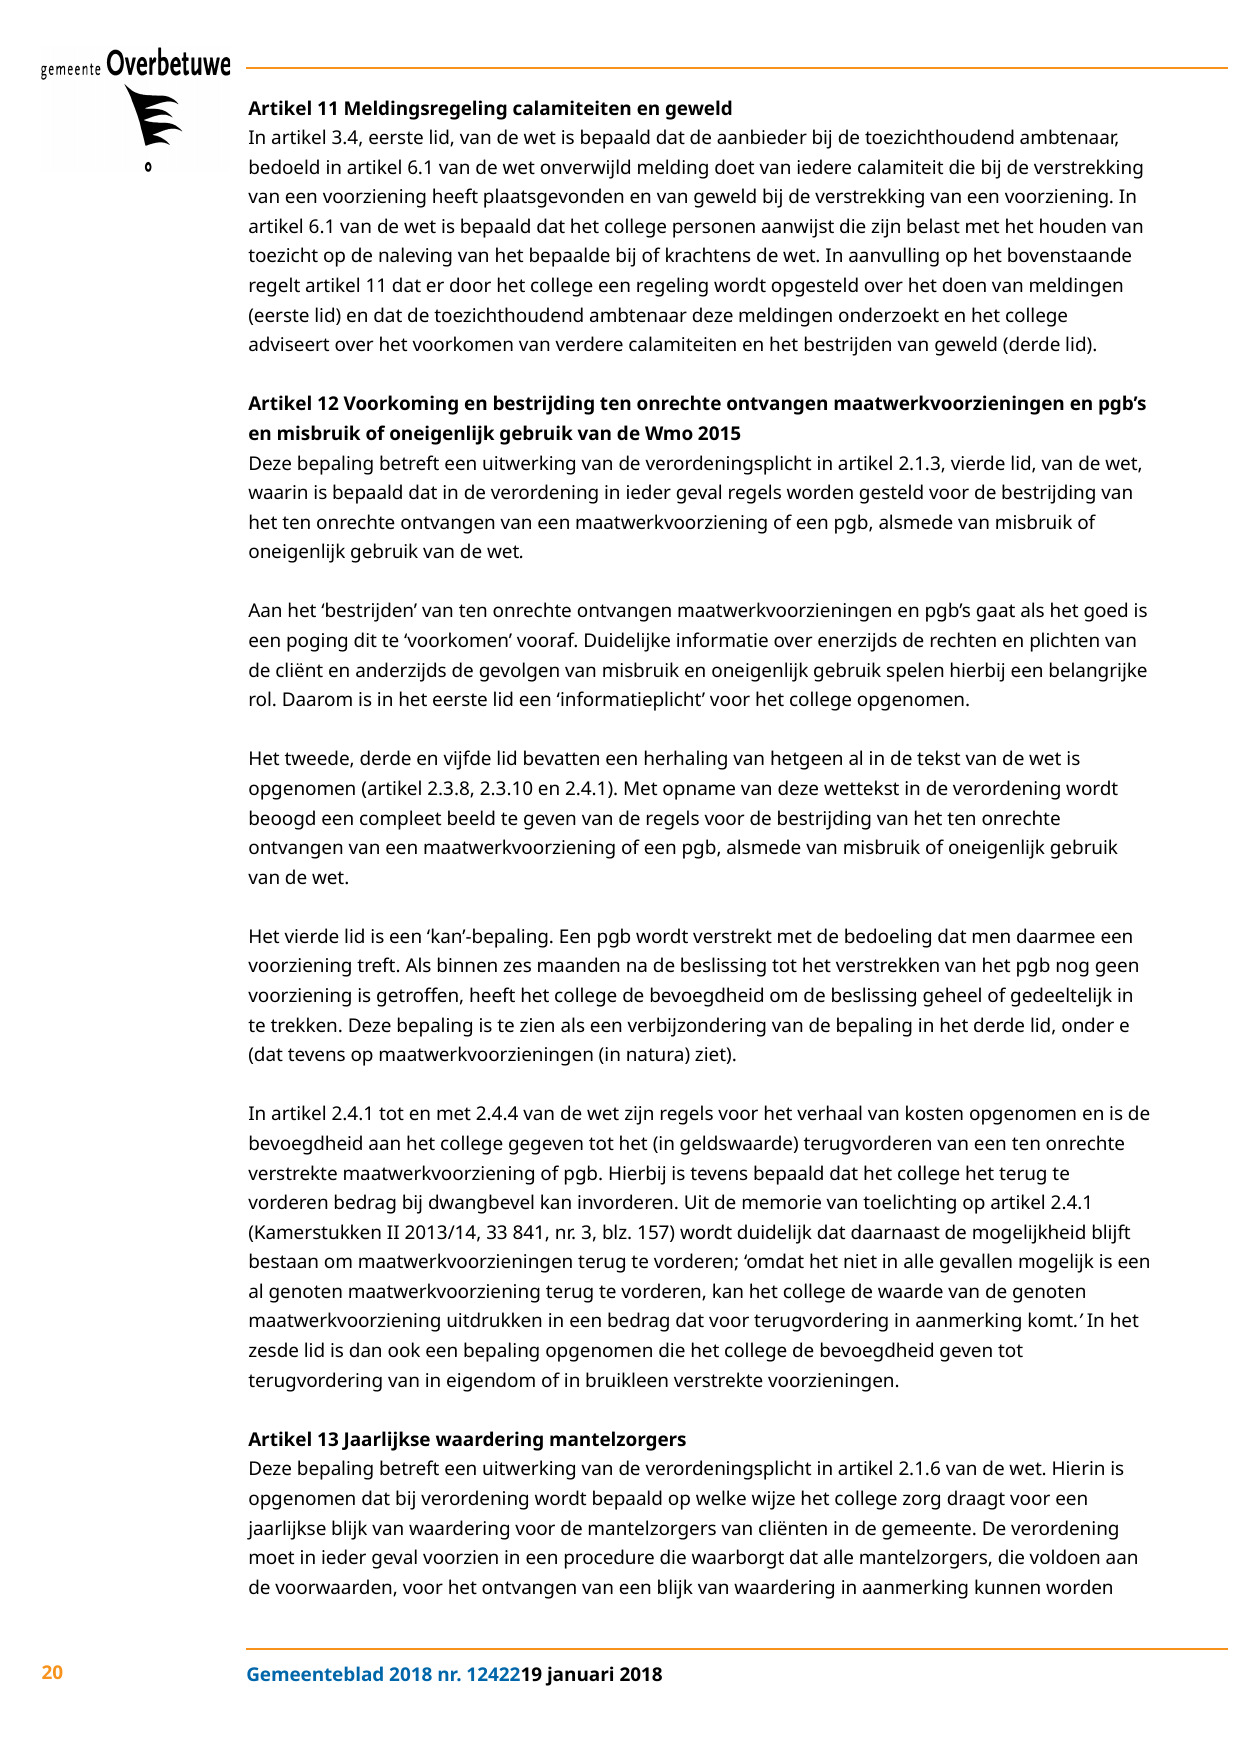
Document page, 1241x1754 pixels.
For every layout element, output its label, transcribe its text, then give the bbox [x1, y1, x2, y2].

text Aan het ‘bestrijden’ van ten onrechte ontvangen maatwerkvoorzieningen en pgb’s gaat als het goed is een poging dit te ‘voorkomen’ vooraf. Duidelijke informatie over enerzijds de rechten en plichten van de cliënt en anderzijds de gevolgen van misbruik en oneigenlijk gebruik spelen hierbij een belangrijke rol. Daarom is in het eerste lid een ‘informatieplicht’ voor het college opgenomen. [248, 598, 1152, 712]
text In artikel 2.4.1 tot en met 2.4.4 van de wet zijn regels voor het verhaal van kosten opgenomen en is de bevoegdheid aan het college gegeven tot het (in geldswaarde) terugvorderen van een ten onrechte verstrekte maatwerkvoorziening of pgb. Hierbij is tevens bepaald dat het college het terug te vorderen bedrag bij dwangbevel kan invorderen. Uit de memorie van toelichting op artikel 2.4.1 (Kamerstukken II 2013/14, 33 841, nr. 3, blz. 157) wordt duidelijk dat daarnaast de mogelijkheid blijft bestaan om maatwerkvoorzieningen terug te vorderen; ‘omdat het niet in alle gevallen mogelijk is een al genoten maatwerkvoorziening terug te vorderen, kan het college de waarde van de genoten maatwerkvoorziening uitdrukken in een bedrag dat voor terugvordering in aanmerking komt.’ In het zesde lid is dan ook een bepaling opgenomen die het college de bevoegdheid geven tot terugvordering van in eigendom of in bruikleen verstrekte voorzieningen. [248, 1101, 1152, 1393]
text Artikel 13 Jaarlijkse waardering mantelzorgers [248, 1426, 1152, 1452]
text Artikel 11 Meldingsregeling calamiteiten en geweld [248, 95, 1152, 121]
text Deze bepaling betreft een uitwerking van de verordeningsplicht in artikel 2.1.3, vierde lid, van de wet, waarin is bepaald dat in de verordening in ieder geval regels worden gesteld voor de bestrijding van het ten onrechte ontvangen van een maatwerkvoorziening of een pgb, alsmede van misbruik of oneigenlijk gebruik van de wet. [248, 450, 1152, 564]
text Het tweede, derde en vijfde lid bevatten een herhaling van hetgeen al in de tekst van de wet is opgenomen (artikel 2.3.8, 2.3.10 en 2.4.1). Met opname van deze wettekst in de verordening wordt beoogd een compleet beeld te geven van de regels voor de bestrijding van het ten onrechte ontvangen van een maatwerkvoorziening of een pgb, alsmede van misbruik of oneigenlijk gebruik van de wet. [248, 746, 1152, 890]
text Deze bepaling betreft een uitwerking van de verordeningsplicht in artikel 2.1.6 van de wet. Hierin is opgenomen dat bij verordening wordt bepaald op welke wijze het college zorg draagt voor een jaarlijkse blijk van waardering voor de mantelzorgers van cliënten in de gemeente. De verordening moet in ieder geval voorzien in een procedure die waarborgt dat alle mantelzorgers, die voldoen aan de voorwaarden, voor het ontvangen van een blijk van waardering in aanmerking kunnen worden [248, 1456, 1152, 1600]
text In artikel 3.4, eerste lid, van de wet is bepaald dat de aanbieder bij de toezichthoudend ambtenaar, bedoeld in artikel 6.1 van de wet onverwijld melding doet van iedere calamiteit die bij de verstrekking van een voorziening heeft plaatsgevonden en van geweld bij de verstrekking van een voorziening. In artikel 6.1 van de wet is bepaald dat het college personen aanwijst die zijn belast met het houden van toezicht op de naleving van het bepaalde bij of krachtens de wet. In aanvulling op het bovenstaande regelt artikel 11 dat er door het college een regeling wordt opgesteld over het doen van meldingen (eerste lid) en dat de toezichthoudend ambtenaar deze meldingen onderzoekt en het college adviseert over het voorkomen van verdere calamiteiten en het bestrijden van geweld (derde lid). [248, 124, 1152, 357]
text Artikel 12 Voorkoming en bestrijding ten onrechte ontvangen maatwerkvoorzieningen en pgb’s en misbruik of oneigenlijk gebruik van de Wmo 2015 [248, 391, 1152, 446]
picture [41, 47, 231, 172]
text Het vierde lid is een ‘kan’-bepaling. Een pgb wordt verstrekt met de bedoeling dat men daarmee een voorziening treft. Als binnen zes maanden na de beslissing tot het verstrekken van het pgb nog geen voorziening is getroffen, heeft het college de bevoegdheid om de beslissing geheel of gedeeltelijk in te trekken. Deze bepaling is te zien als een verbijzondering van de bepaling in het derde lid, onder e (dat tevens op maatwerkvoorzieningen (in natura) ziet). [248, 923, 1152, 1067]
